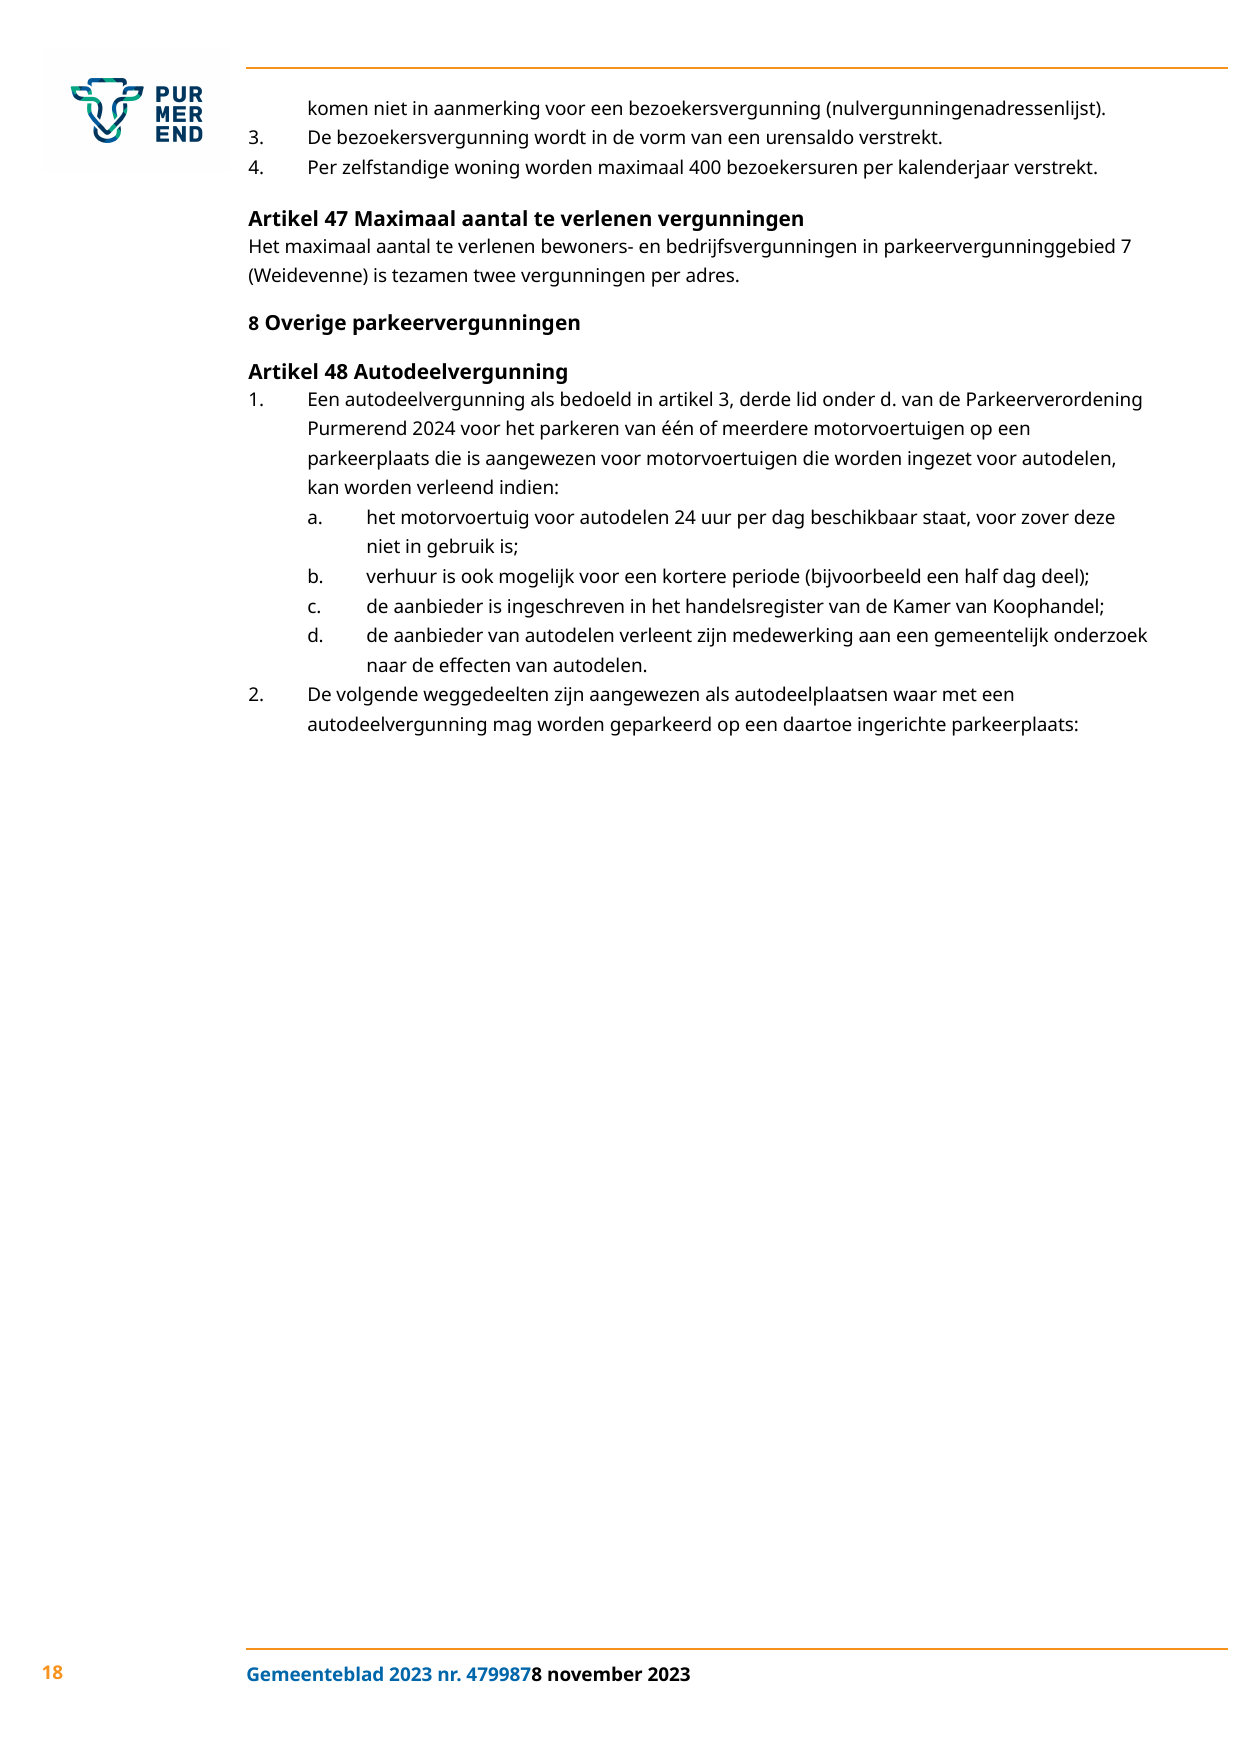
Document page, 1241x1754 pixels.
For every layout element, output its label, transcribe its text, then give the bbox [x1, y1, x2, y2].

list de aanbieder van autodelen verleent zijn medewerking aan een gemeentelijk onderzoek naar de effecten van autodelen. [307, 622, 1152, 678]
list verhuur is ook mogelijk voor een kortere periode (bijvoorbeeld een half dag deel); [307, 563, 1152, 589]
list de aanbieder is ingeschreven in het handelsregister van de Kamer van Koophandel; [307, 593, 1152, 618]
list komen niet in aanmerking voor een bezoekersvergunning (nulvergunningenadressenlijst). [248, 95, 1152, 121]
text Artikel 48 Autodeelvergunning [248, 357, 1152, 386]
list De bezoekersvergunning wordt in de vorm van een urensaldo verstrekt. [248, 124, 1152, 150]
picture [41, 47, 231, 172]
list het motorvoertuig voor autodelen 24 uur per dag beschikbaar staat, voor zover deze niet in gebruik is; [307, 504, 1152, 559]
text Het maximaal aantal te verlenen bewoners- en bedrijfsvergunningen in parkeervergunninggebied 7 (Weidevenne) is tezamen twee vergunningen per adres. [248, 233, 1152, 288]
text Artikel 47 Maximaal aantal te verlenen vergunningen [248, 204, 1152, 233]
list De volgende weggedeelten zijn aangewezen als autodeelplaatsen waar met een autodeelvergunning mag worden geparkeerd op een daartoe ingerichte parkeerplaats: [248, 682, 1152, 737]
text 8 Overige parkeervergunningen [248, 308, 1152, 336]
list Per zelfstandige woning worden maximaal 400 bezoekersuren per kalenderjaar verstrekt. [248, 154, 1152, 180]
list Een autodeelvergunning als bedoeld in artikel 3, derde lid onder d. van de Parkeerverordening Purmerend 2024 voor het parkeren van één of meerdere motorvoertuigen op een parkeerplaats die is aangewezen voor motorvoertuigen die worden ingezet voor autodelen, kan worden verleend indien: [248, 386, 1152, 500]
